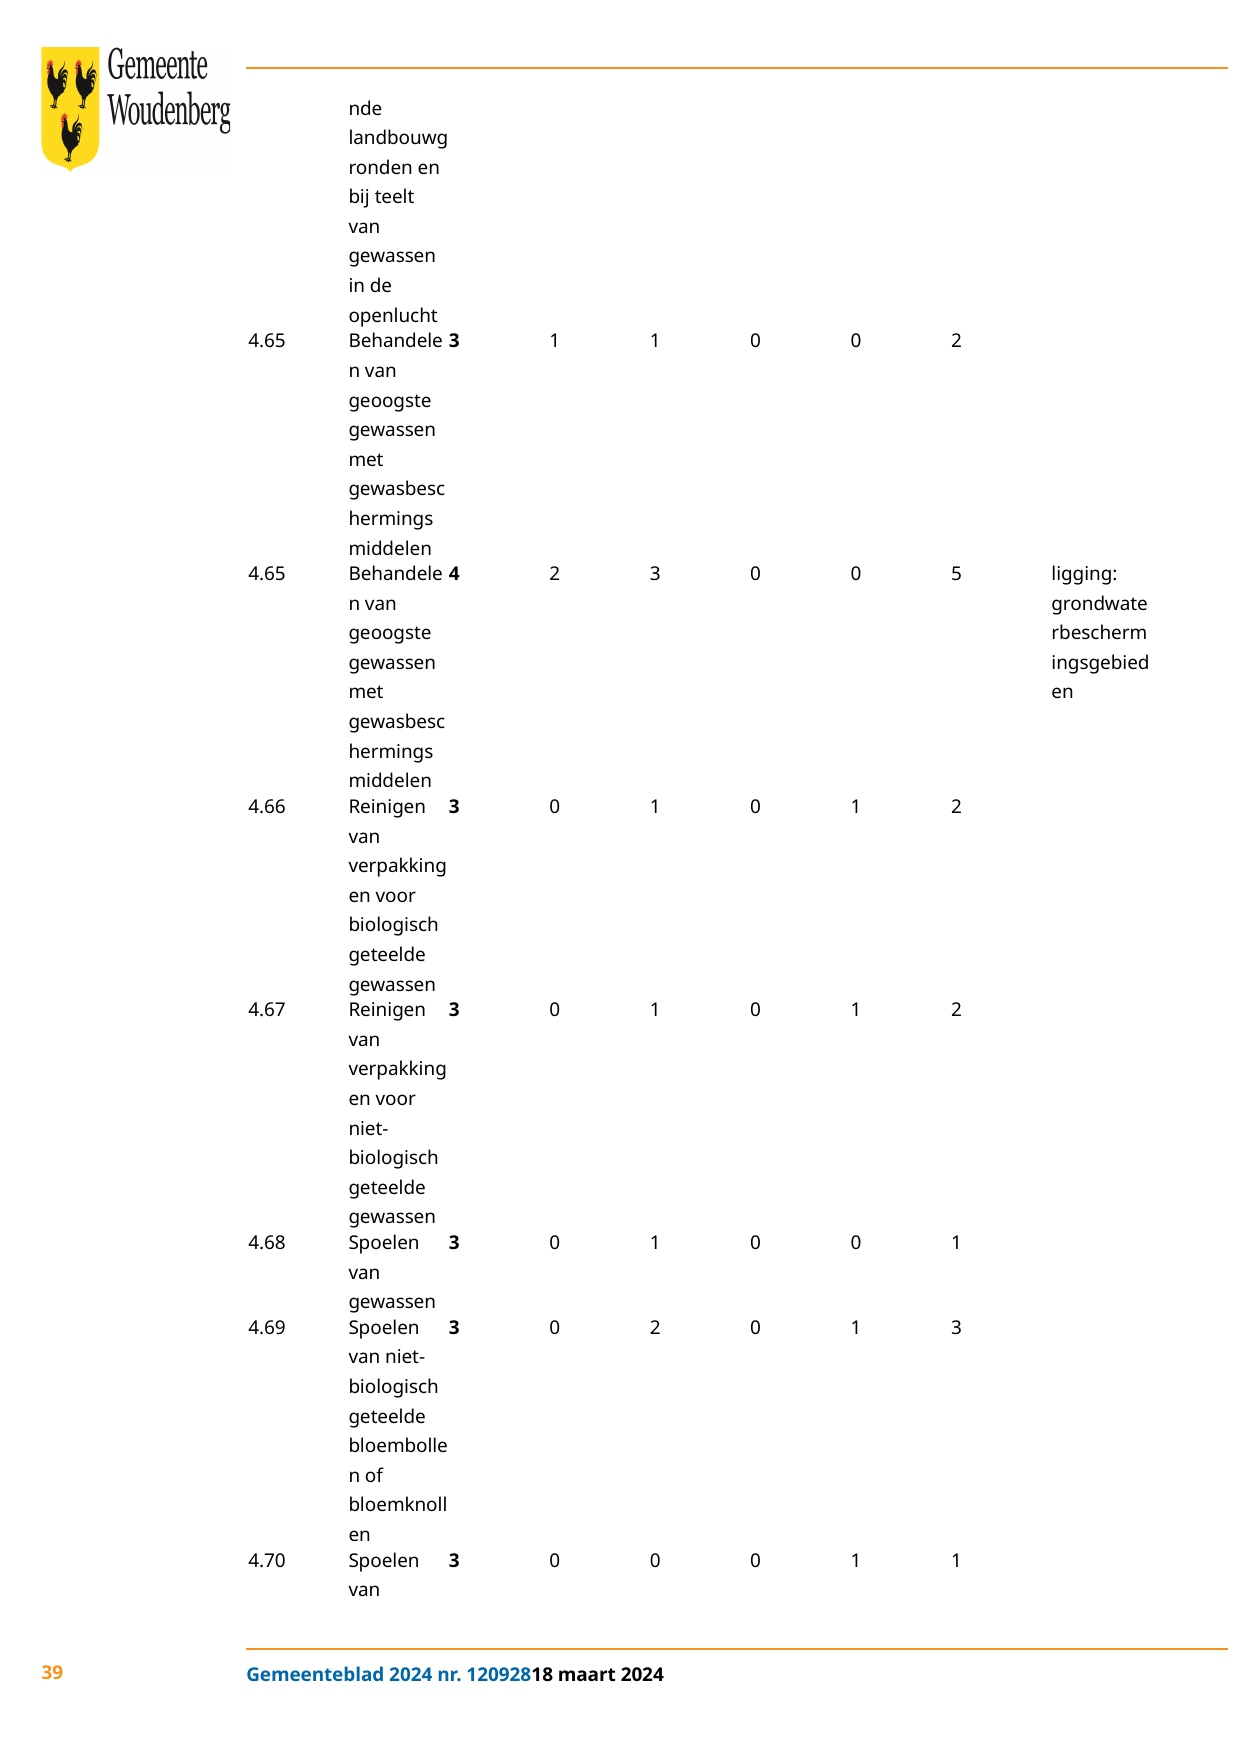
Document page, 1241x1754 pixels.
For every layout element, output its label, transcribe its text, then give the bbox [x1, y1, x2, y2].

table_cell 5 [951, 560, 1051, 793]
table_cell [1051, 1547, 1152, 1602]
table_cell 4 [449, 560, 549, 793]
table_cell 1 [650, 328, 750, 560]
table_cell 0 [750, 1314, 850, 1547]
table_cell 0 [750, 1547, 850, 1602]
table_cell 2 [951, 328, 1051, 560]
table_cell 0 [850, 560, 951, 793]
table_cell [650, 95, 750, 328]
table_cell 3 [449, 1314, 549, 1547]
table_cell 1 [650, 1229, 750, 1314]
table_cell 3 [449, 328, 549, 560]
table_cell [1051, 95, 1152, 328]
table_cell 4.70 [248, 1547, 348, 1602]
table_cell [549, 95, 649, 328]
table_cell [1051, 1314, 1152, 1547]
table_cell Behandelen van geoogste gewassen met gewasbeschermingsmiddelen [348, 560, 449, 793]
table_cell 3 [951, 1314, 1051, 1547]
table_cell [850, 95, 951, 328]
table_cell 0 [850, 328, 951, 560]
table_cell 0 [750, 560, 850, 793]
table_cell 0 [549, 1229, 649, 1314]
table_cell 4.65 [248, 328, 348, 560]
table_cell 3 [449, 1547, 549, 1602]
table_cell Reinigen van verpakkingen voor niet-biologisch geteelde gewassen [348, 996, 449, 1229]
picture [41, 47, 231, 172]
table_cell 0 [750, 328, 850, 560]
table_cell [1051, 793, 1152, 996]
table_cell 0 [650, 1547, 750, 1602]
table_cell 4.66 [248, 793, 348, 996]
table_cell 0 [549, 1547, 649, 1602]
table_cell 4.69 [248, 1314, 348, 1547]
table_cell 1 [850, 1547, 951, 1602]
table_cell Spoelen van [348, 1547, 449, 1602]
table_cell 0 [750, 996, 850, 1229]
table_cell nde landbouwgronden en bij teelt van gewassen in de openlucht [348, 95, 449, 328]
table_cell [248, 95, 348, 328]
table_cell Reinigen van verpakkingen voor biologisch geteelde gewassen [348, 793, 449, 996]
table_cell [1051, 996, 1152, 1229]
table_cell 4.67 [248, 996, 348, 1229]
table_cell [951, 95, 1051, 328]
table_cell 1 [650, 793, 750, 996]
table_cell 2 [951, 793, 1051, 996]
table_cell Spoelen van niet-biologisch geteelde bloembollen of bloemknollen [348, 1314, 449, 1547]
table_cell 0 [549, 793, 649, 996]
table_cell 1 [850, 1314, 951, 1547]
table_cell 0 [549, 1314, 649, 1547]
table_cell 0 [750, 793, 850, 996]
table_cell Behandelen van geoogste gewassen met gewasbeschermingsmiddelen [348, 328, 449, 560]
table_cell ligging: grondwaterbeschermingsgebieden [1051, 560, 1152, 793]
table_cell 4.65 [248, 560, 348, 793]
table_cell 3 [449, 996, 549, 1229]
table_cell 2 [549, 560, 649, 793]
table_cell 1 [549, 328, 649, 560]
table_cell 1 [951, 1229, 1051, 1314]
table_cell 3 [449, 793, 549, 996]
table_cell 2 [951, 996, 1051, 1229]
table_cell 4.68 [248, 1229, 348, 1314]
table_cell [449, 95, 549, 328]
table_cell [750, 95, 850, 328]
table_cell 3 [650, 560, 750, 793]
table_cell 0 [549, 996, 649, 1229]
table_cell [1051, 328, 1152, 560]
table_cell 2 [650, 1314, 750, 1547]
table_cell 1 [850, 996, 951, 1229]
table_cell 1 [850, 793, 951, 996]
table_cell 0 [850, 1229, 951, 1314]
table_cell 1 [951, 1547, 1051, 1602]
table_cell Spoelen van gewassen [348, 1229, 449, 1314]
table_cell 1 [650, 996, 750, 1229]
table_cell [1051, 1229, 1152, 1314]
table_cell 0 [750, 1229, 850, 1314]
table_cell 3 [449, 1229, 549, 1314]
